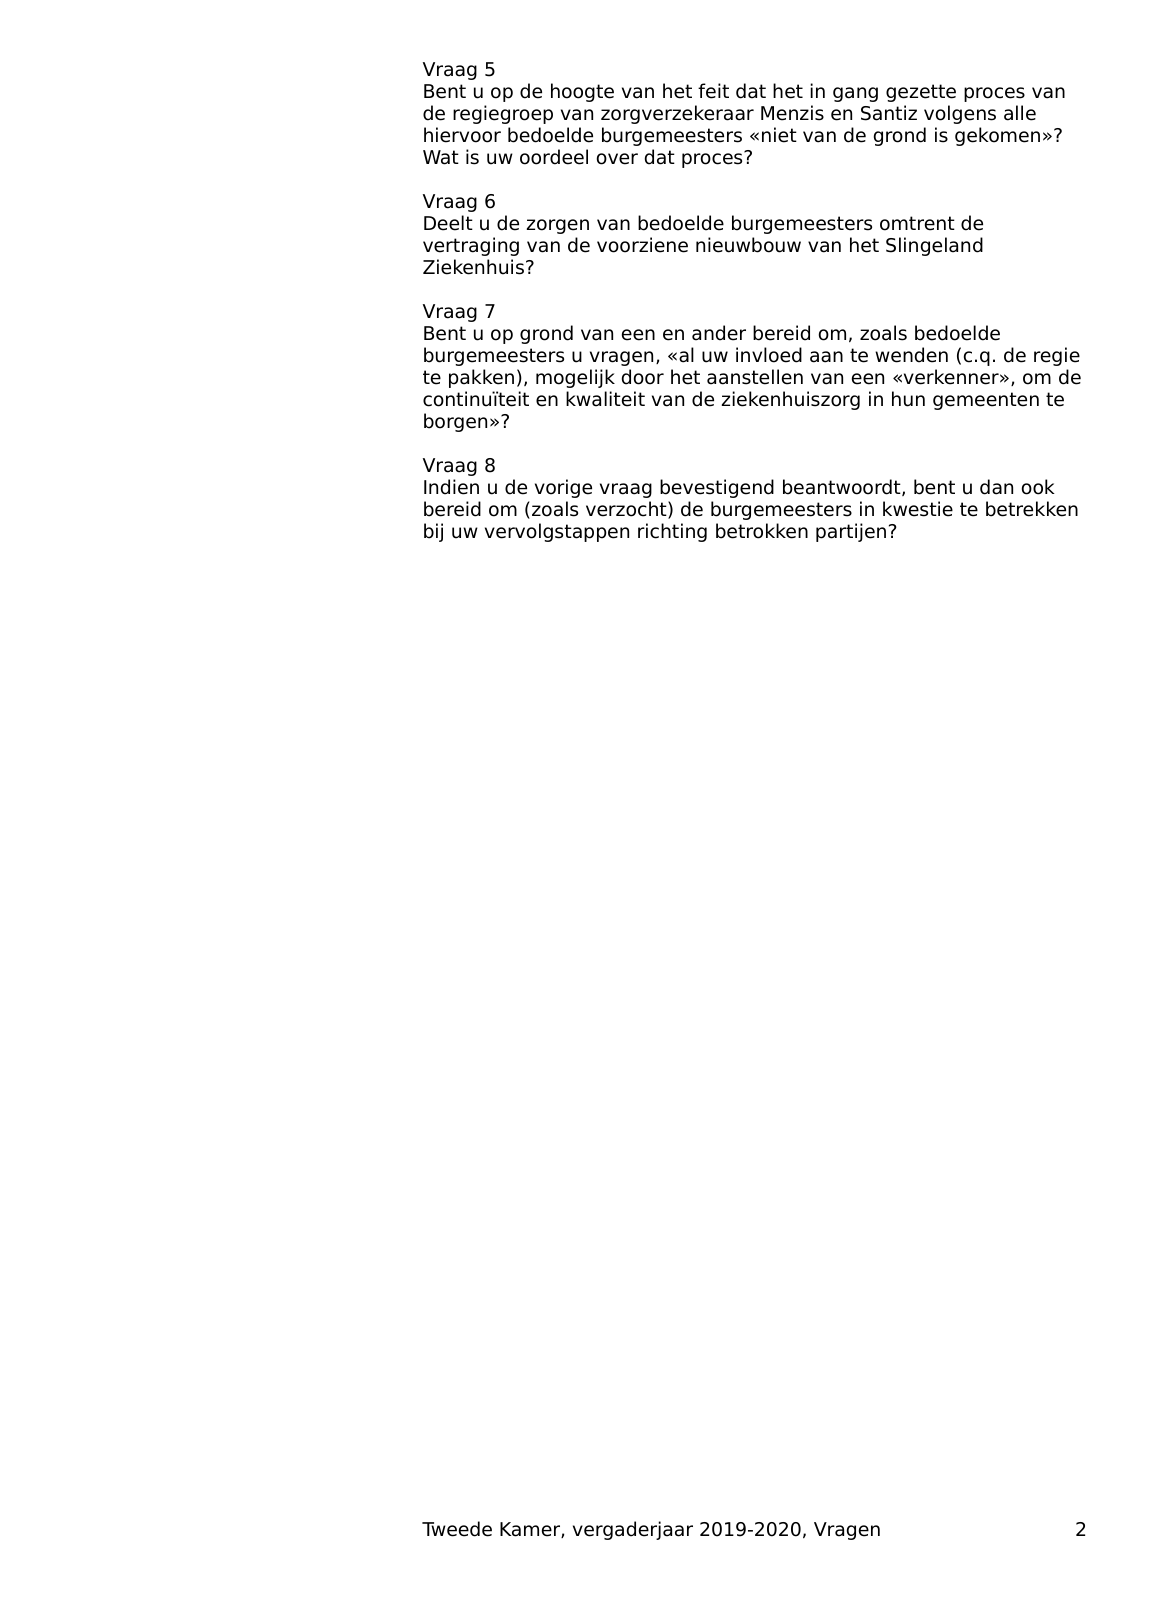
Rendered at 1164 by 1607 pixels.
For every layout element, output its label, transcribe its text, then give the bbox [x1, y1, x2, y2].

text Vraag 5 [422, 59, 1087, 81]
text Bent u op de hoogte van het feit dat het in gang gezette proces van de regiegroep van zorgverzekeraar Menzis en Santiz volgens alle hiervoor bedoelde burgemeesters «niet van de grond is gekomen»? Wat is uw oordeel over dat proces? [422, 81, 1087, 169]
text Deelt u de zorgen van bedoelde burgemeesters omtrent de vertraging van de voorziene nieuwbouw van het Slingeland Ziekenhuis? [422, 213, 1087, 279]
text Bent u op grond van een en ander bereid om, zoals bedoelde burgemeesters u vragen, «al uw invloed aan te wenden (c.q. de regie te pakken), mogelijk door het aanstellen van een «verkenner», om de continuïteit en kwaliteit van de ziekenhuiszorg in hun gemeenten te borgen»? [422, 323, 1087, 433]
text Vraag 8 [422, 455, 1087, 477]
text Vraag 6 [422, 191, 1087, 213]
text Indien u de vorige vraag bevestigend beantwoordt, bent u dan ook bereid om (zoals verzocht) de burgemeesters in kwestie te betrekken bij uw vervolgstappen richting betrokken partijen? [422, 477, 1087, 543]
text Vraag 7 [422, 301, 1087, 323]
